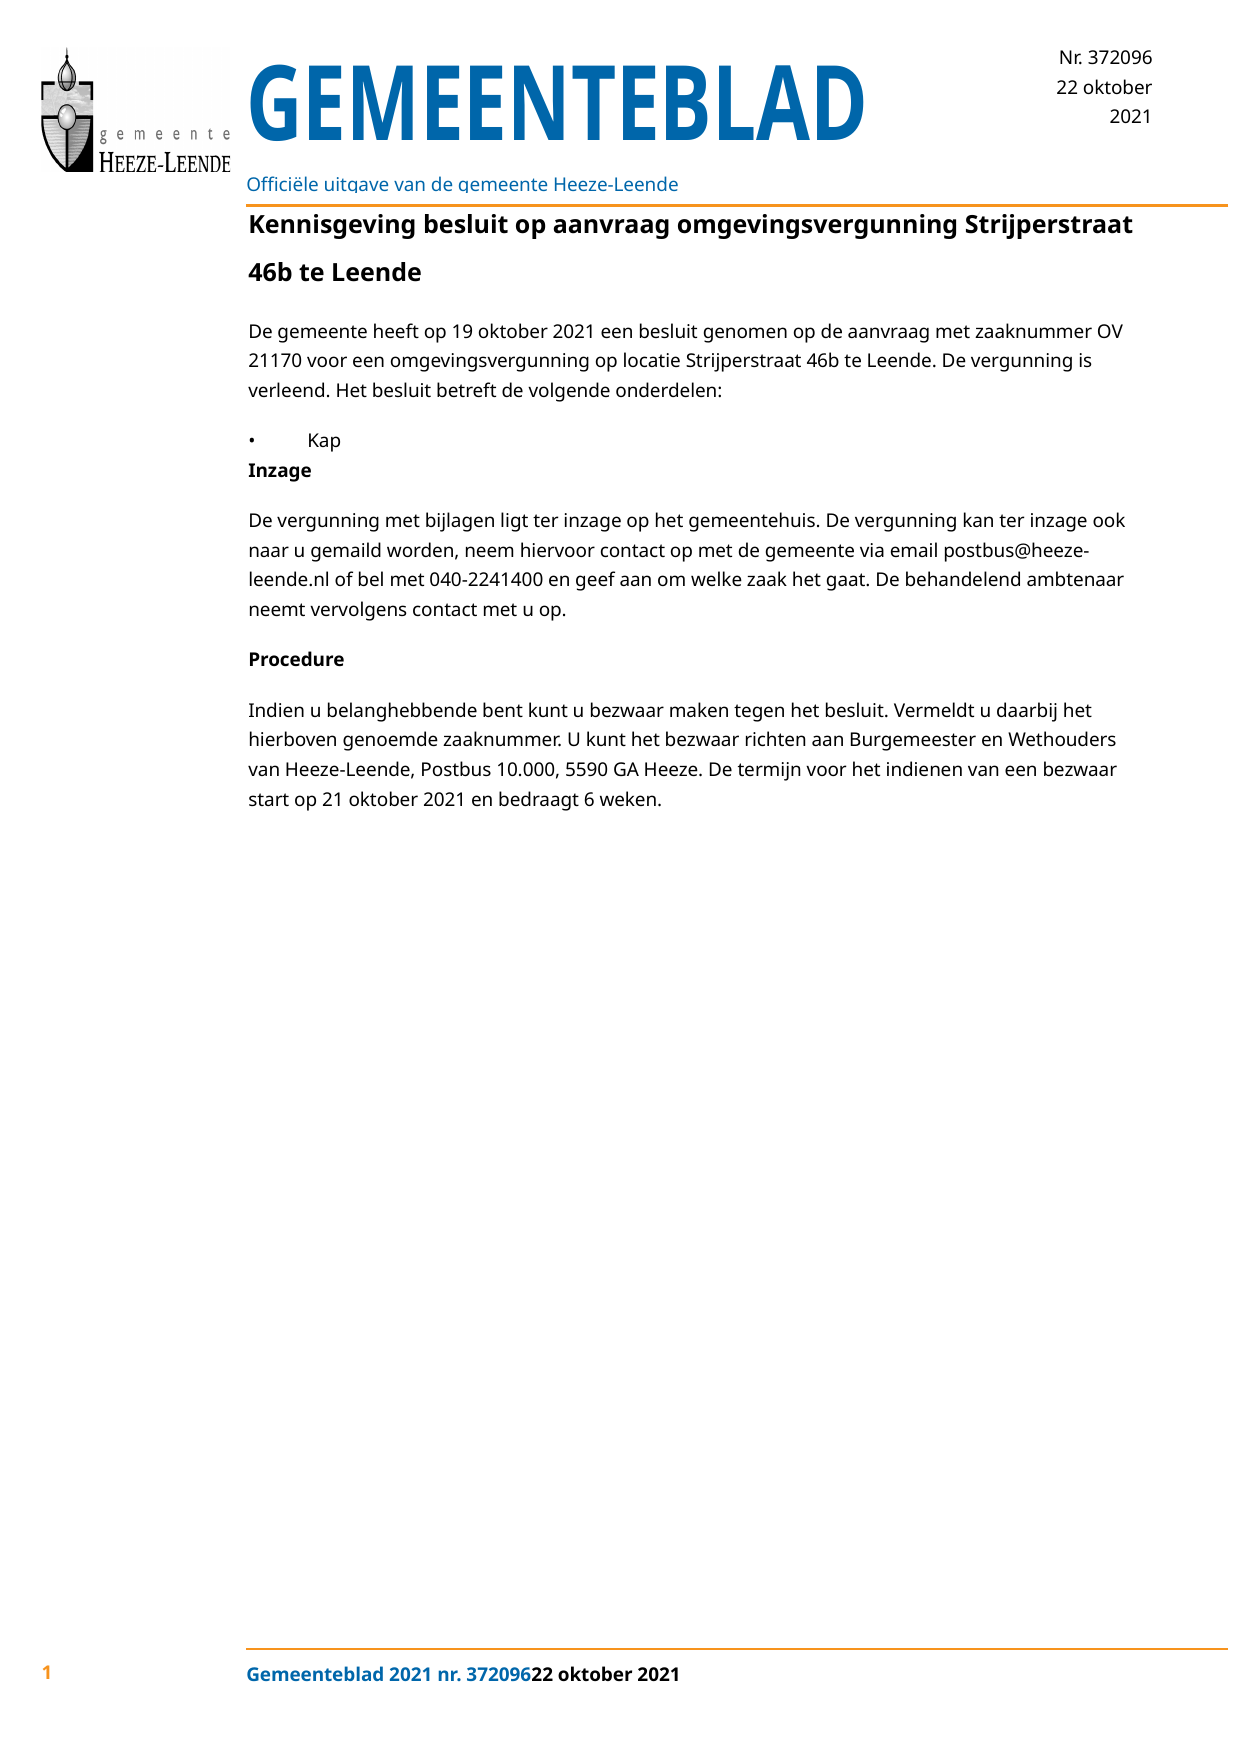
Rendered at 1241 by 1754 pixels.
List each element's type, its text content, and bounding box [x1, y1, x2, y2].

list Kap [248, 427, 1152, 453]
text Indien u belanghebbende bent kunt u bezwaar maken tegen het besluit. Vermeldt u daarbij het hierboven genoemde zaaknummer. U kunt het bezwaar richten aan Burgemeester en Wethouders van Heeze-Leende, Postbus 10.000, 5590 GA Heeze. De termijn voor het indienen van een bezwaar start op 21 oktober 2021 en bedraagt 6 weken. [248, 697, 1152, 812]
text De vergunning met bijlagen ligt ter inzage op het gemeentehuis. De vergunning kan ter inzage ook naar u gemaild worden, neem hiervoor contact op met de gemeente via email postbus@heeze-leende.nl of bel met 040-2241400 en geef aan om welke zaak het gaat. De behandelend ambtenaar neemt vervolgens contact met u op. [248, 507, 1152, 622]
text De gemeente heeft op 19 oktober 2021 een besluit genomen op de aanvraag met zaaknummer OV 21170 voor een omgevingsvergunning op locatie Strijperstraat 46b te Leende. De vergunning is verleend. Het besluit betreft de volgende onderdelen: [248, 318, 1152, 403]
text Inzage [248, 457, 1152, 483]
text Procedure [248, 647, 1152, 672]
text Kennisgeving besluit op aanvraag omgevingsvergunning Strijperstraat 46b te Leende [248, 207, 1152, 288]
picture [41, 47, 231, 172]
